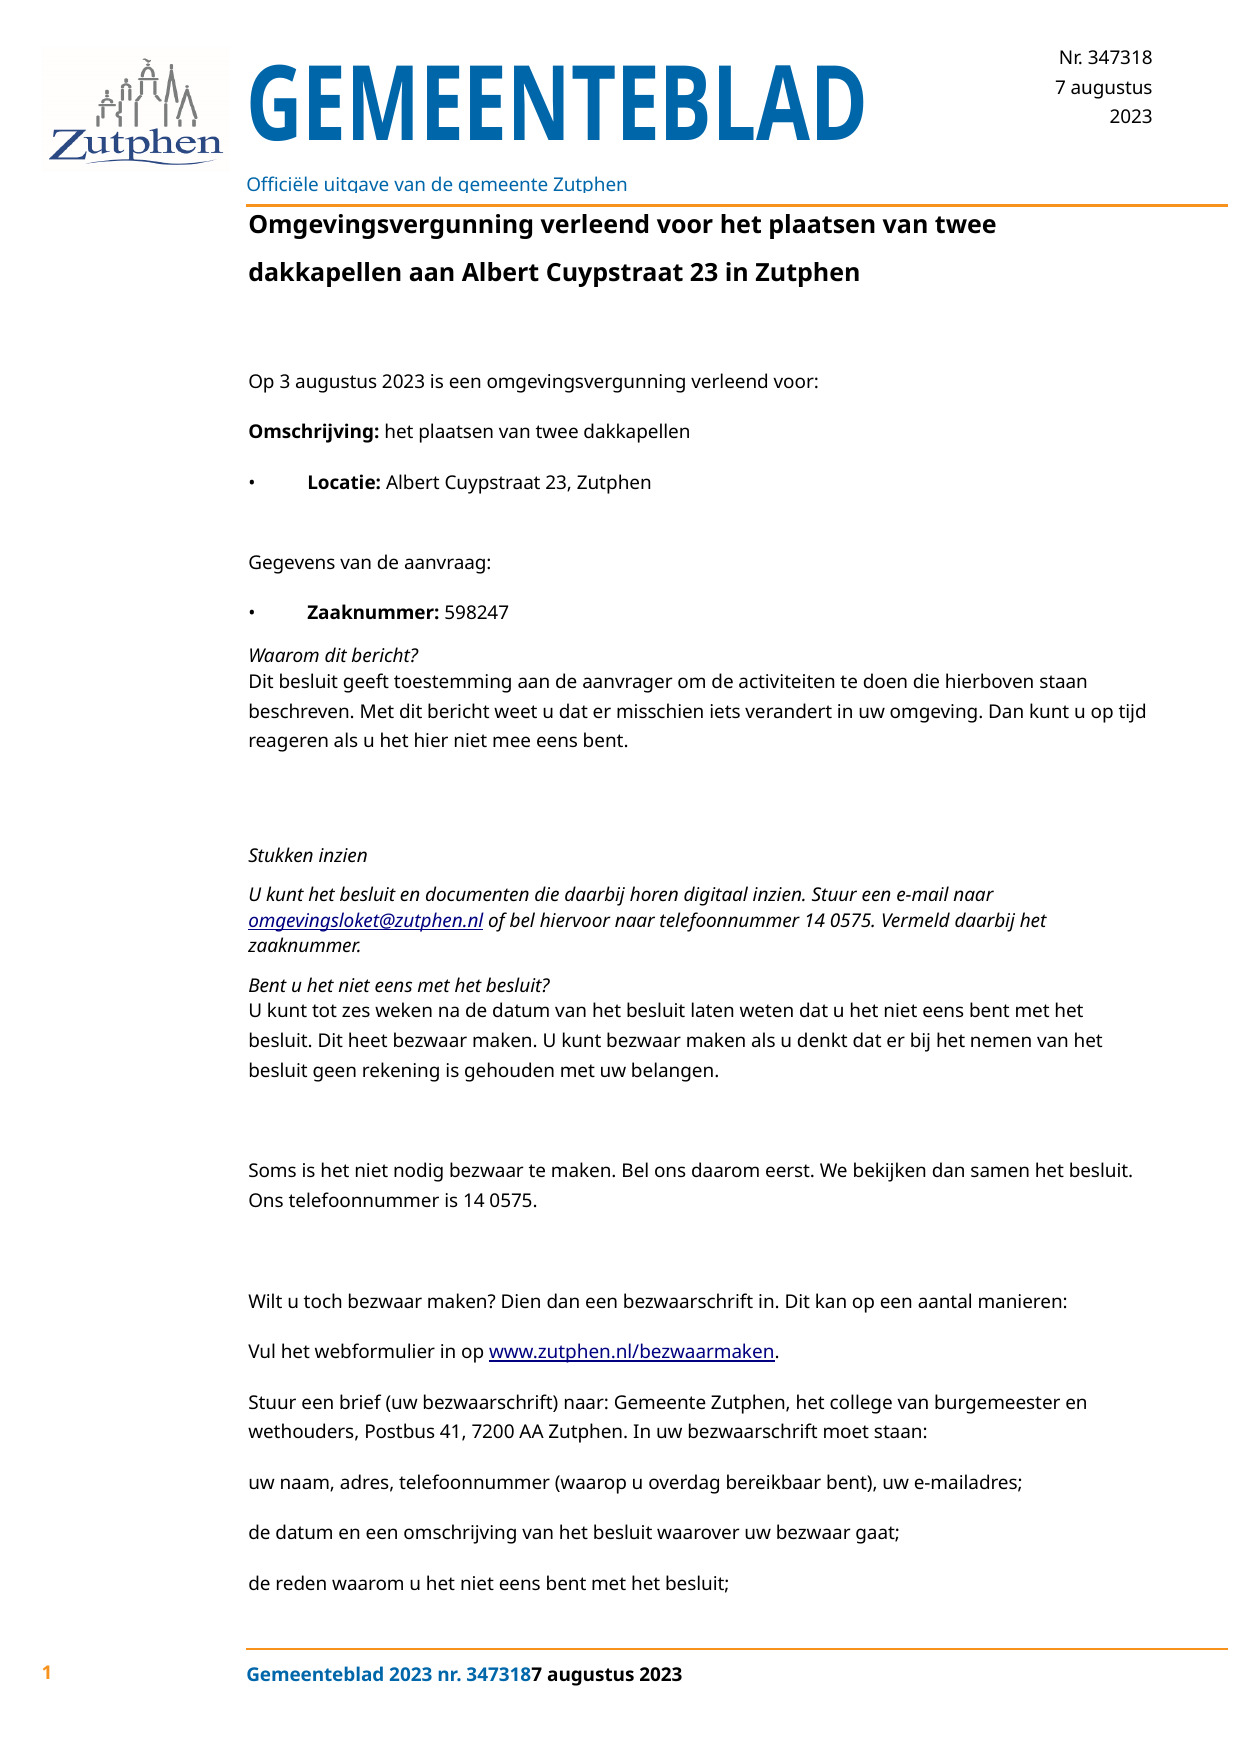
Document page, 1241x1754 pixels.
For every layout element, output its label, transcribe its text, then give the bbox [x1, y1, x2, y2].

text de reden waarom u het niet eens bent met het besluit; [248, 1570, 1152, 1596]
text Gegevens van de aanvraag: [248, 549, 1152, 575]
text Soms is het niet nodig bezwaar te maken. Bel ons daarom eerst. We bekijken dan samen het besluit. Ons telefoonnummer is 14 0575. [248, 1158, 1152, 1213]
text Bent u het niet eens met het besluit? [248, 972, 1152, 998]
text Omschrijving: het plaatsen van twee dakkapellen [248, 419, 1152, 444]
text U kunt het besluit en documenten die daarbij horen digitaal inzien. Stuur een e-mail naar omgevingsloket@zutphen.nl of bel hiervoor naar telefoonnummer 14 0575. Vermeld daarbij het zaaknummer. [248, 881, 1152, 958]
text Dit besluit geeft toestemming aan de aanvrager om de activiteiten te doen die hierboven staan beschreven. Met dit bericht weet u dat er misschien iets verandert in uw omgeving. Dan kunt u op tijd reageren als u het hier niet mee eens bent. [248, 668, 1152, 753]
text Stuur een brief (uw bezwaarschrift) naar: Gemeente Zutphen, het college van burgemeester en wethouders, Postbus 41, 7200 AA Zutphen. In uw bezwaarschrift moet staan: [248, 1389, 1152, 1444]
text U kunt tot zes weken na de datum van het besluit laten weten dat u het niet eens bent met het besluit. Dit heet bezwaar maken. U kunt bezwaar maken als u denkt dat er bij het nemen van het besluit geen rekening is gehouden met uw belangen. [248, 998, 1152, 1083]
picture [41, 47, 231, 172]
text Vul het webformulier in op www.zutphen.nl/bezwaarmaken. [248, 1338, 1152, 1364]
list Zaaknummer: 598247 [248, 599, 1152, 625]
text de datum en een omschrijving van het besluit waarover uw bezwaar gaat; [248, 1519, 1152, 1545]
text Omgevingsvergunning verleend voor het plaatsen van twee dakkapellen aan Albert Cuypstraat 23 in Zutphen [248, 207, 1152, 288]
list Locatie: Albert Cuypstraat 23, Zutphen [248, 469, 1152, 495]
text uw naam, adres, telefoonnummer (waarop u overdag bereikbaar bent), uw e-mailadres; [248, 1469, 1152, 1495]
text Waarom dit bericht? [248, 643, 1152, 668]
text Op 3 augustus 2023 is een omgevingsvergunning verleend voor: [248, 368, 1152, 394]
text Stukken inzien [248, 842, 1152, 868]
text Wilt u toch bezwaar maken? Dien dan een bezwaarschrift in. Dit kan op een aantal manieren: [248, 1288, 1152, 1314]
